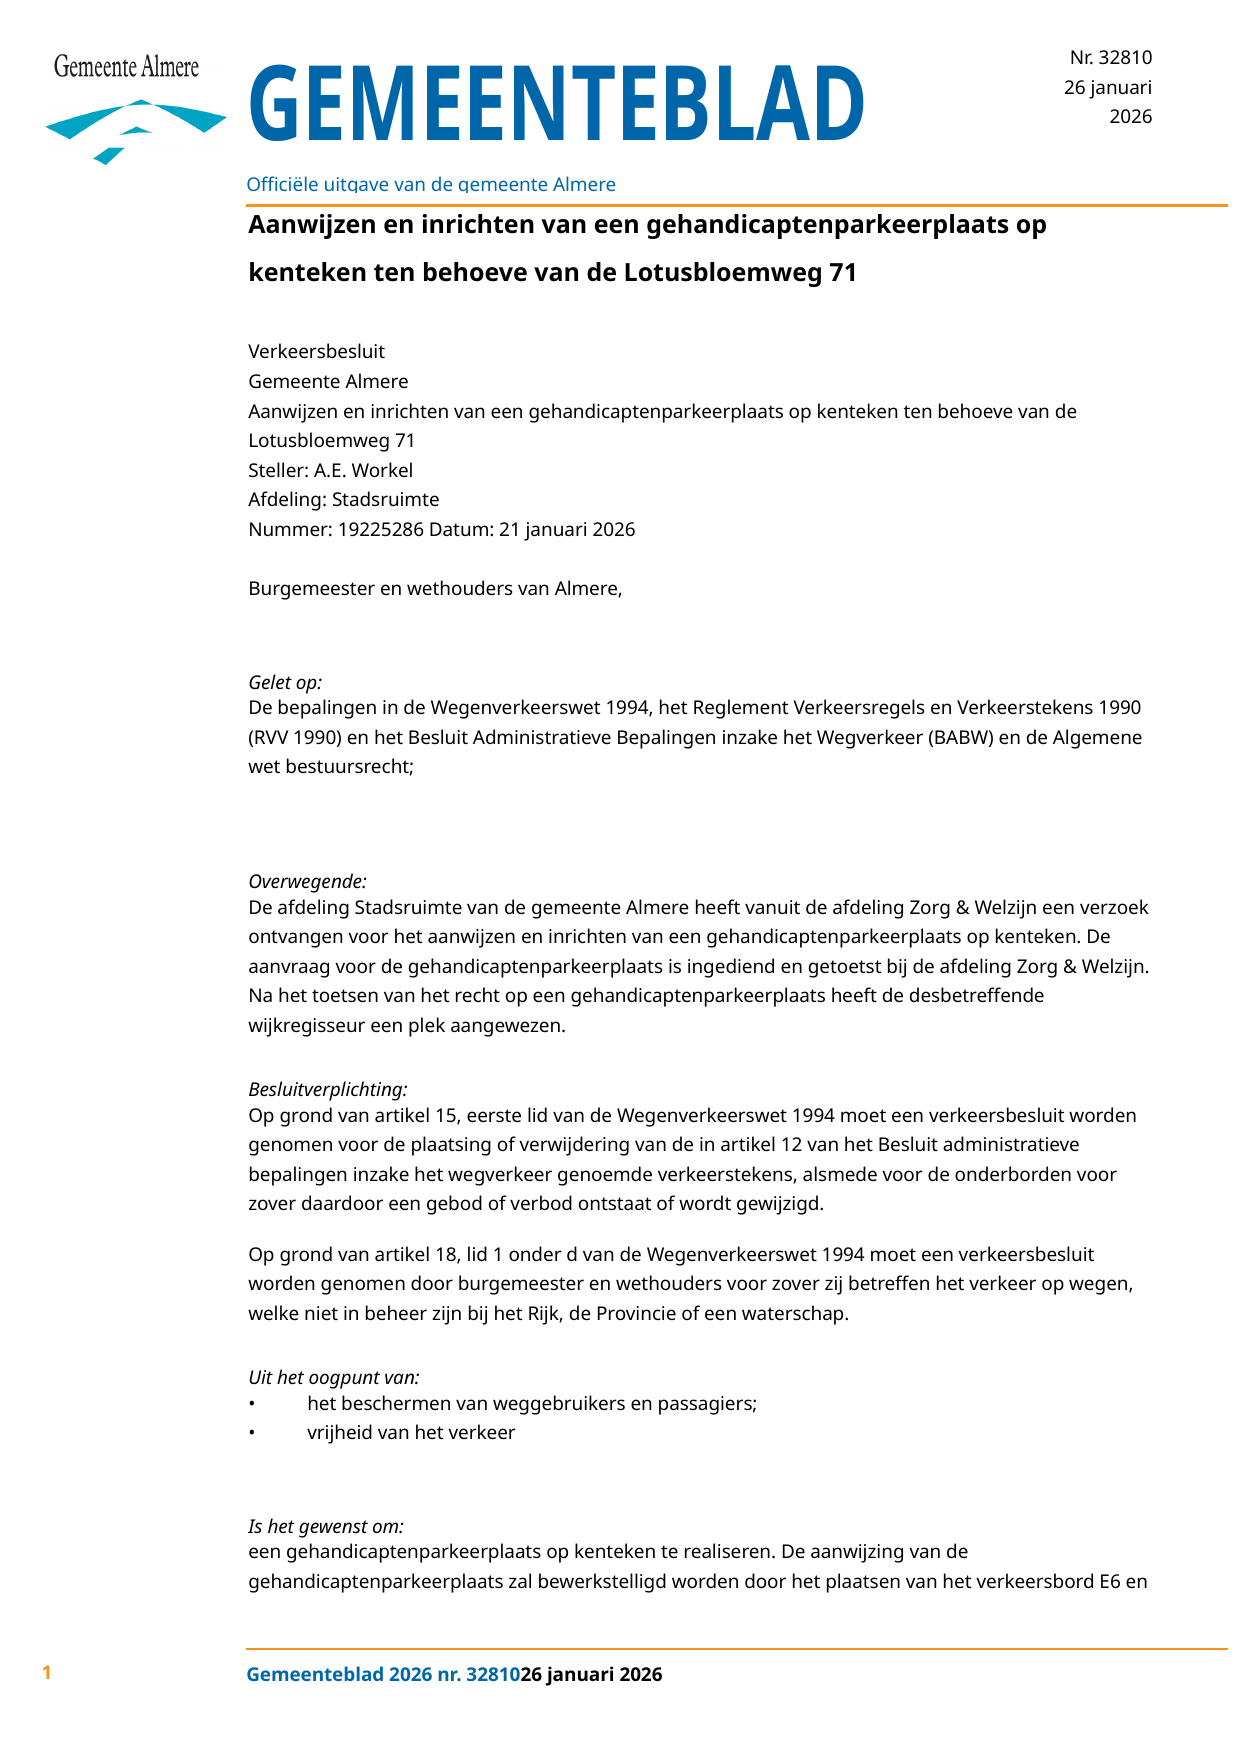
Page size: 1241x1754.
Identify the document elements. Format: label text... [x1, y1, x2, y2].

picture [41, 47, 231, 172]
text Nummer: 19225286 Datum: 21 januari 2026 [248, 516, 1152, 542]
text Burgemeester en wethouders van Almere, [248, 575, 1152, 601]
text Op grond van artikel 18, lid 1 onder d van de Wegenverkeerswet 1994 moet een verkeersbesluit worden genomen door burgemeester en wethouders voor zover zij betreffen het verkeer op wegen, welke niet in beheer zijn bij het Rijk, de Provincie of een waterschap. [248, 1241, 1152, 1326]
list het beschermen van weggebruikers en passagiers; [248, 1390, 1152, 1416]
text Aanwijzen en inrichten van een gehandicaptenparkeerplaats op kenteken ten behoeve van de Lotusbloemweg 71 [248, 207, 1152, 288]
text Is het gewenst om: [248, 1513, 1152, 1539]
text Uit het oogpunt van: [248, 1364, 1152, 1390]
text Gemeente Almere [248, 368, 1152, 394]
text Op grond van artikel 15, eerste lid van de Wegenverkeerswet 1994 moet een verkeersbesluit worden genomen voor de plaatsing of verwijdering van de in artikel 12 van het Besluit administratieve bepalingen inzake het wegverkeer genoemde verkeerstekens, alsmede voor de onderborden voor zover daardoor een gebod of verbod ontstaat of wordt gewijzigd. [248, 1102, 1152, 1216]
text Verkeersbesluit [248, 339, 1152, 364]
list vrijheid van het verkeer [248, 1419, 1152, 1445]
text Gelet op: [248, 669, 1152, 694]
text Steller: A.E. Workel [248, 457, 1152, 483]
text Overwegende: [248, 868, 1152, 894]
text Besluitverplichting: [248, 1076, 1152, 1102]
text Afdeling: Stadsruimte [248, 487, 1152, 512]
text De bepalingen in de Wegenverkeerswet 1994, het Reglement Verkeersregels en Verkeerstekens 1990 (RVV 1990) en het Besluit Administratieve Bepalingen inzake het Wegverkeer (BABW) en de Algemene wet bestuursrecht; [248, 694, 1152, 779]
text Aanwijzen en inrichten van een gehandicaptenparkeerplaats op kenteken ten behoeve van de Lotusbloemweg 71 [248, 398, 1152, 453]
text De afdeling Stadsruimte van de gemeente Almere heeft vanuit de afdeling Zorg & Welzijn een verzoek ontvangen voor het aanwijzen en inrichten van een gehandicaptenparkeerplaats op kenteken. De aanvraag voor de gehandicaptenparkeerplaats is ingediend en getoetst bij de afdeling Zorg & Welzijn. Na het toetsen van het recht op een gehandicaptenparkeerplaats heeft de desbetreffende wijkregisseur een plek aangewezen. [248, 894, 1152, 1038]
text een gehandicaptenparkeerplaats op kenteken te realiseren. De aanwijzing van de gehandicaptenparkeerplaats zal bewerkstelligd worden door het plaatsen van het verkeersbord E6 en [248, 1539, 1152, 1594]
